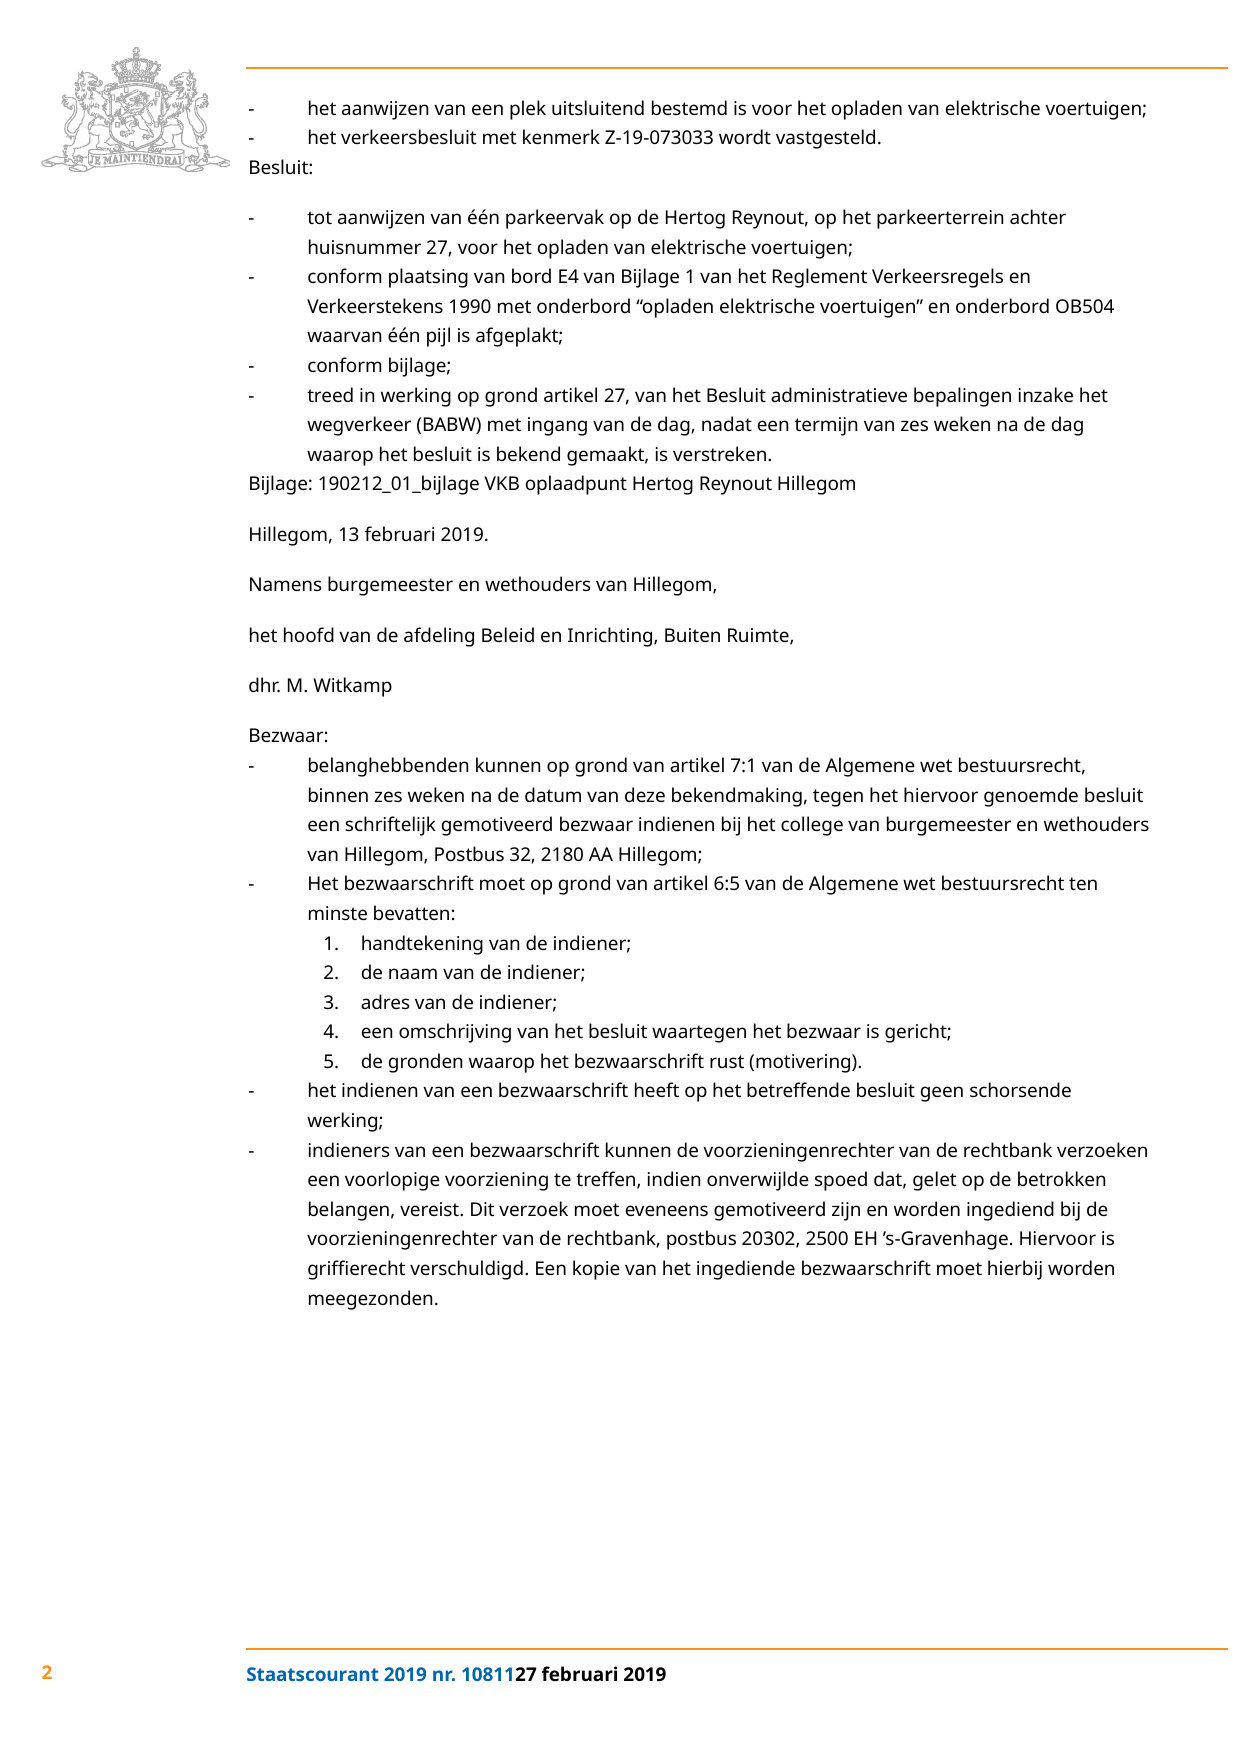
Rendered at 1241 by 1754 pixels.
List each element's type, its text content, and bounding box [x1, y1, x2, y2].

list een omschrijving van het besluit waartegen het bezwaar is gericht; [323, 1018, 1152, 1044]
text Namens burgemeester en wethouders van Hillegom, [248, 571, 1152, 597]
text Bijlage: 190212_01_bijlage VKB oplaadpunt Hertog Reynout Hillegom [248, 471, 1152, 496]
text dhr. M. Witkamp [248, 672, 1152, 698]
list conform plaatsing van bord E4 van Bijlage 1 van het Reglement Verkeersregels en Verkeerstekens 1990 met onderbord “opladen elektrische voertuigen” en onderbord OB504 waarvan één pijl is afgeplakt; [248, 263, 1152, 348]
list tot aanwijzen van één parkeervak op de Hertog Reynout, op het parkeerterrein achter huisnummer 27, voor het opladen van elektrische voertuigen; [248, 204, 1152, 260]
list handtekening van de indiener; [323, 930, 1152, 956]
list treed in werking op grond artikel 27, van het Besluit administratieve bepalingen inzake het wegverkeer (BABW) met ingang van de dag, nadat een termijn van zes weken na de dag waarop het besluit is bekend gemaakt, is verstreken. [248, 382, 1152, 467]
list adres van de indiener; [323, 989, 1152, 1015]
list het aanwijzen van een plek uitsluitend bestemd is voor het opladen van elektrische voertuigen; [248, 95, 1152, 121]
list Het bezwaarschrift moet op grond van artikel 6:5 van de Algemene wet bestuursrecht ten minste bevatten: [248, 871, 1152, 926]
list de gronden waarop het bezwaarschrift rust (motivering). [323, 1048, 1152, 1074]
list belanghebbenden kunnen op grond van artikel 7:1 van de Algemene wet bestuursrecht, binnen zes weken na de datum van deze bekendmaking, tegen het hiervoor genoemde besluit een schriftelijk gemotiveerd bezwaar indienen bij het college van burgemeester en wethouders van Hillegom, Postbus 32, 2180 AA Hillegom; [248, 752, 1152, 867]
text Bezwaar: [248, 723, 1152, 748]
list het indienen van een bezwaarschrift heeft op het betreffende besluit geen schorsende werking; [248, 1078, 1152, 1133]
list de naam van de indiener; [323, 959, 1152, 985]
list het verkeersbesluit met kenmerk Z-19-073033 wordt vastgesteld. [248, 124, 1152, 150]
list conform bijlage; [248, 352, 1152, 378]
text Hillegom, 13 februari 2019. [248, 521, 1152, 547]
text het hoofd van de afdeling Beleid en Inrichting, Buiten Ruimte, [248, 622, 1152, 648]
picture [41, 47, 231, 172]
text Besluit: [248, 154, 1152, 180]
list indieners van een bezwaarschrift kunnen de voorzieningenrechter van de rechtbank verzoeken een voorlopige voorziening te treffen, indien onverwijlde spoed dat, gelet op de betrokken belangen, vereist. Dit verzoek moet eveneens gemotiveerd zijn en worden ingediend bij de voorzieningenrechter van de rechtbank, postbus 20302, 2500 EH ’s-Gravenhage. Hiervoor is griffierecht verschuldigd. Een kopie van het ingediende bezwaarschrift moet hierbij worden meegezonden. [248, 1137, 1152, 1311]
